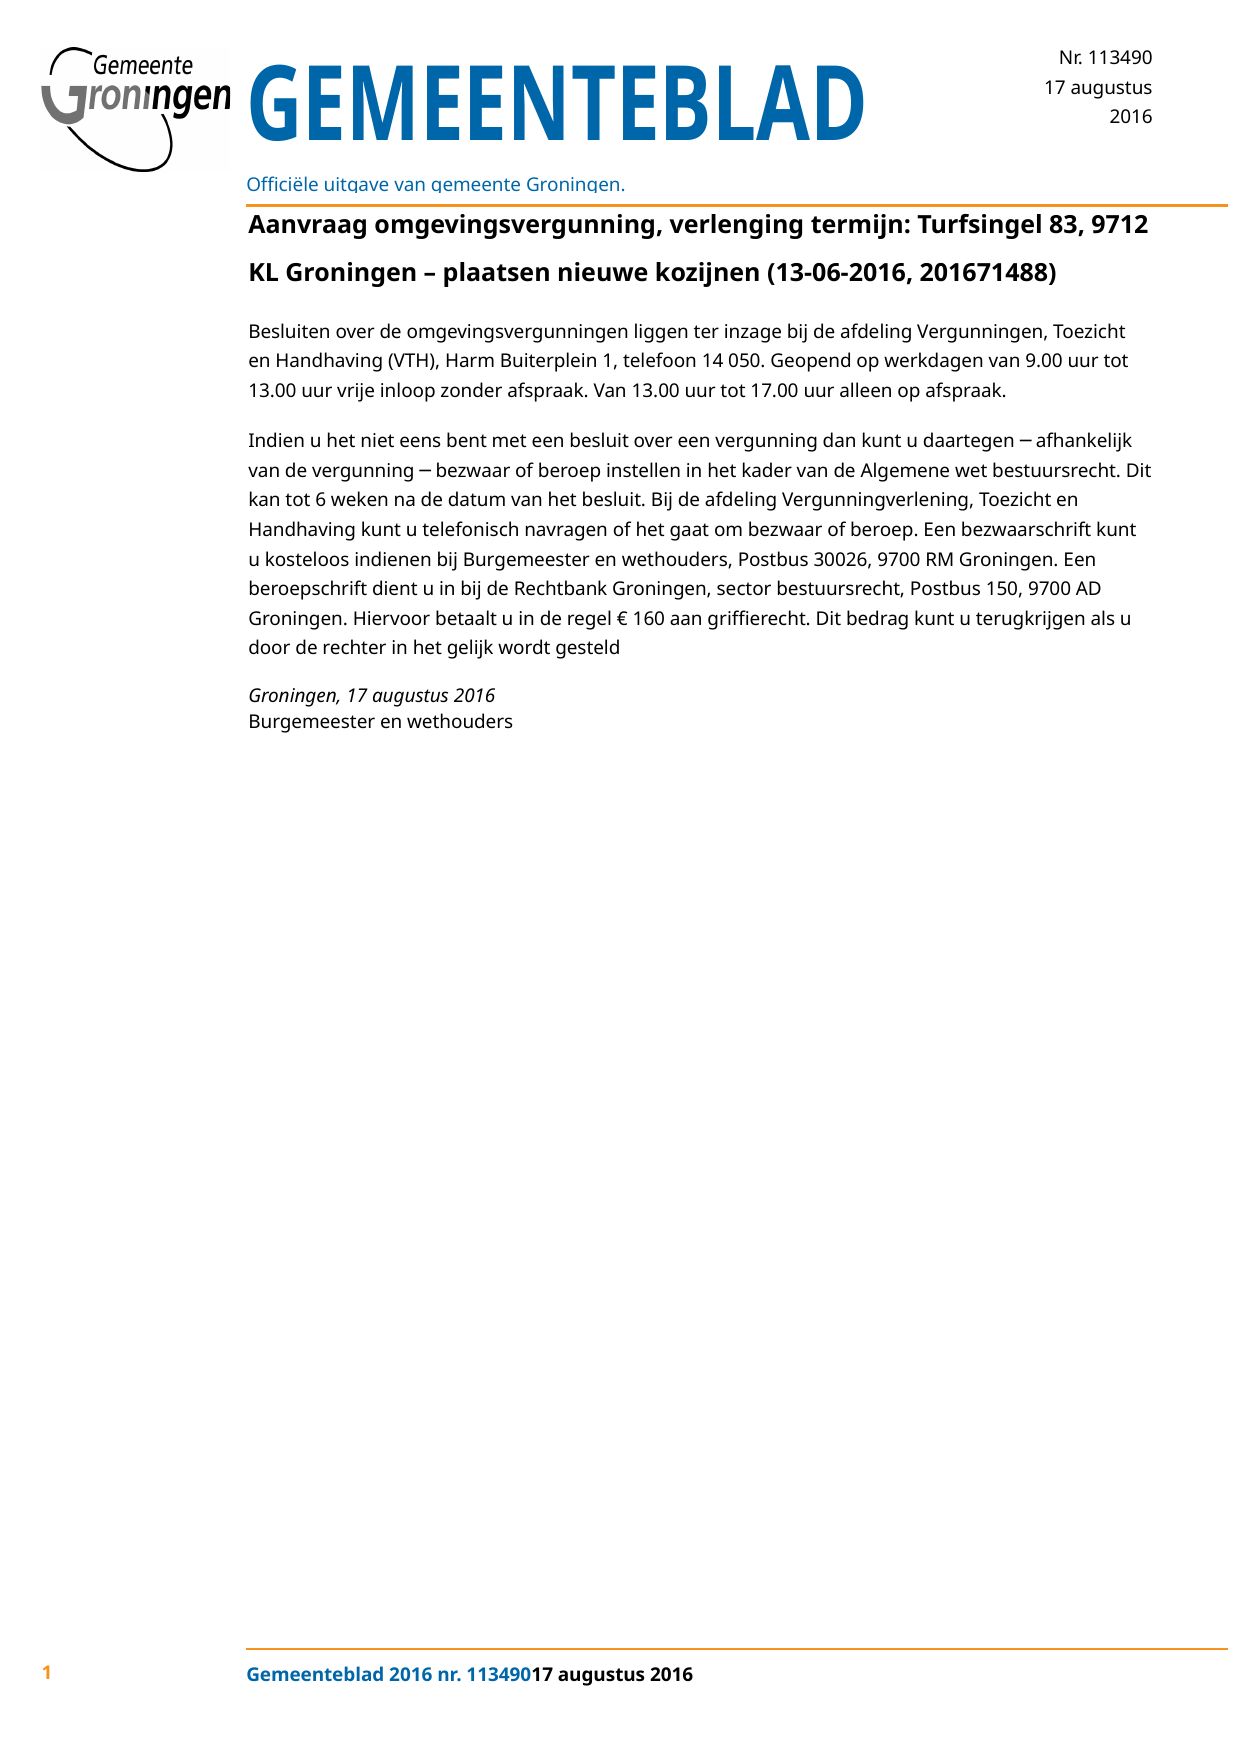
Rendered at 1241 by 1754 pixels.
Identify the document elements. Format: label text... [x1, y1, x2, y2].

text Besluiten over de omgevingsvergunningen liggen ter inzage bij de afdeling Vergunningen, Toezicht en Handhaving (VTH), Harm Buiterplein 1, telefoon 14 050. Geopend op werkdagen van 9.00 uur tot 13.00 uur vrije inloop zonder afspraak. Van 13.00 uur tot 17.00 uur alleen op afspraak. [248, 318, 1152, 403]
text Groningen, 17 augustus 2016 [248, 682, 1152, 708]
picture [41, 47, 231, 172]
text Burgemeester en wethouders [248, 708, 1152, 734]
text Indien u het niet eens bent met een besluit over een vergunning dan kunt u daartegen ─ afhankelijk van de vergunning ─ bezwaar of beroep instellen in het kader van de Algemene wet bestuursrecht. Dit kan tot 6 weken na de datum van het besluit. Bij de afdeling Vergunningverlening, Toezicht en Handhaving kunt u telefonisch navragen of het gaat om bezwaar of beroep. Een bezwaarschrift kunt u kosteloos indienen bij Burgemeester en wethouders, Postbus 30026, 9700 RM Groningen. Een beroepschrift dient u in bij de Rechtbank Groningen, sector bestuursrecht, Postbus 150, 9700 AD Groningen. Hiervoor betaalt u in de regel € 160 aan griffierecht. Dit bedrag kunt u terugkrijgen als u door de rechter in het gelijk wordt gesteld [248, 427, 1152, 660]
text Aanvraag omgevingsvergunning, verlenging termijn: Turfsingel 83, 9712 KL Groningen – plaatsen nieuwe kozijnen (13-06-2016, 201671488) [248, 207, 1152, 288]
